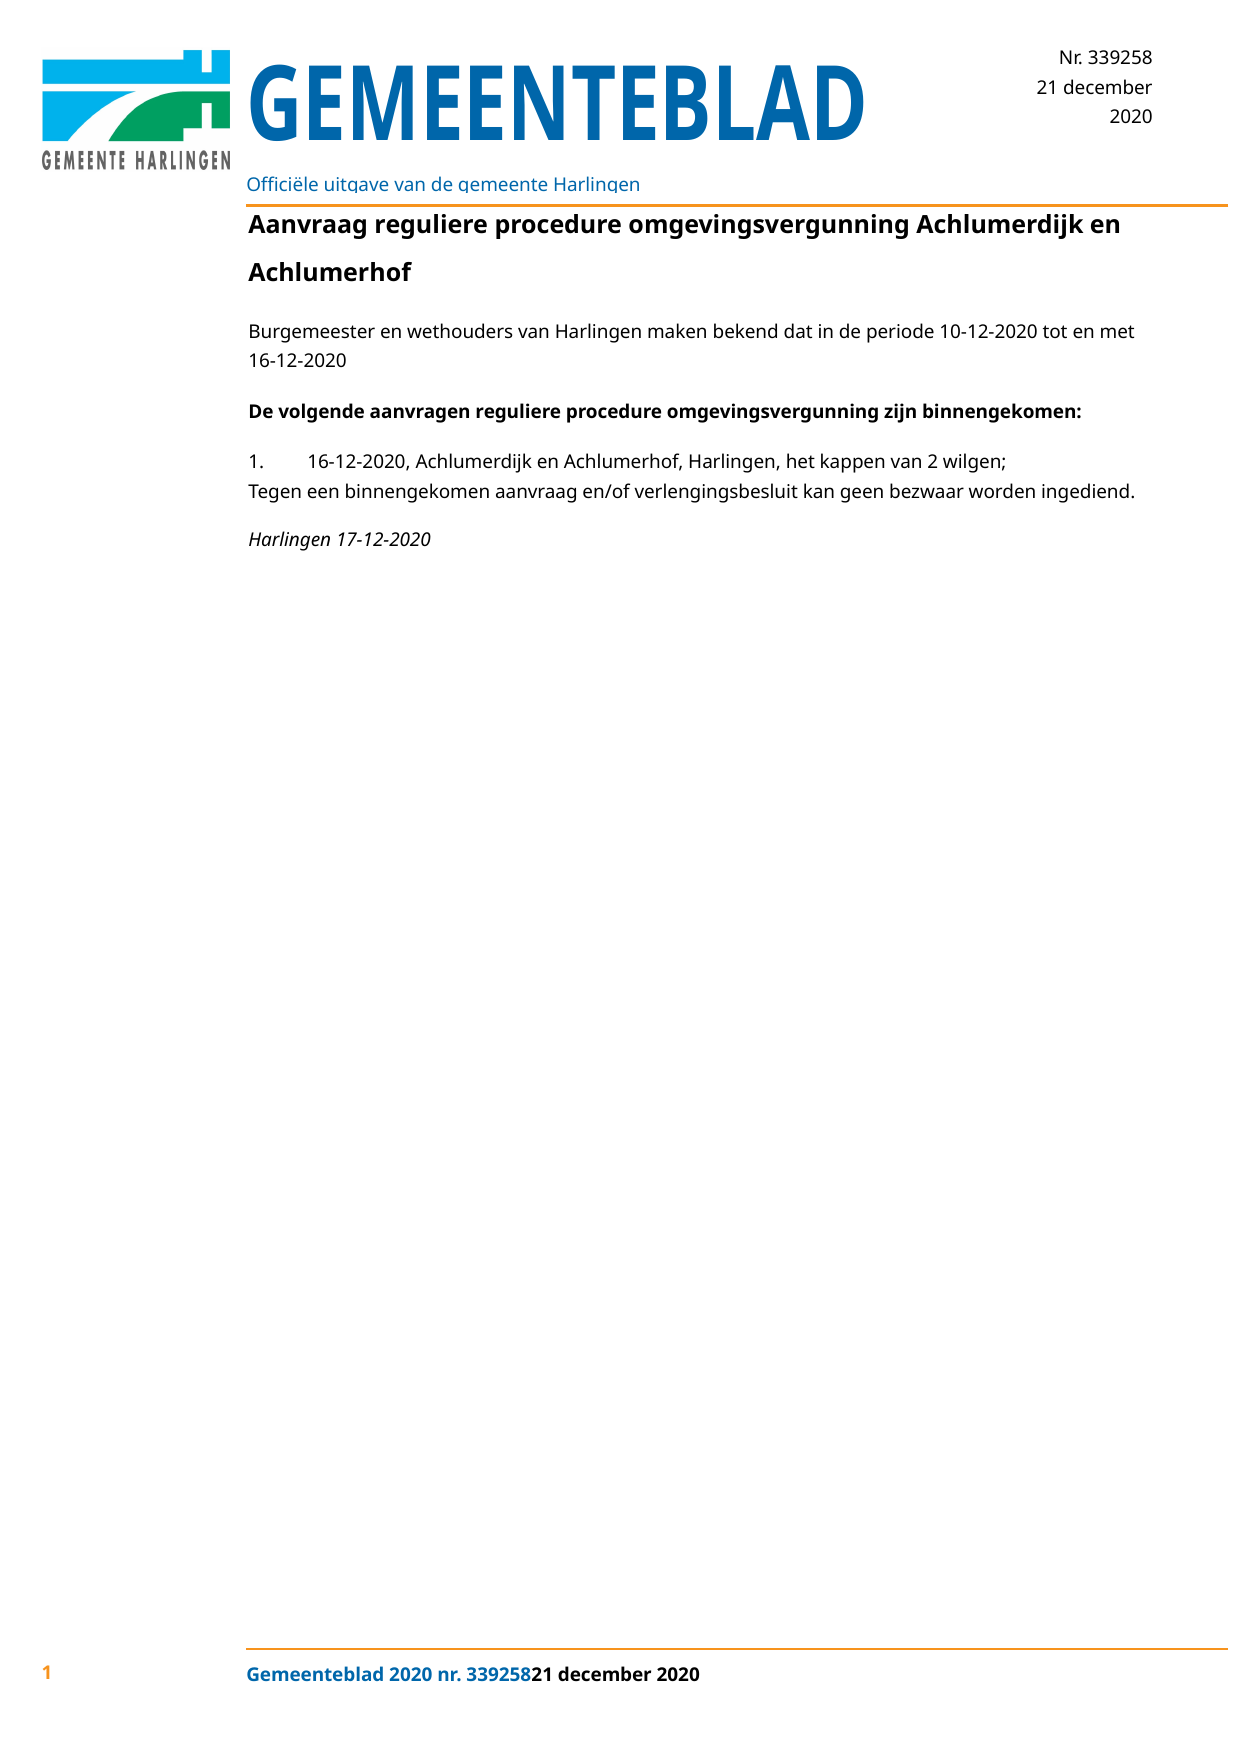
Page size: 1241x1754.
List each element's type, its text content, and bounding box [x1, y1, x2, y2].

list 16-12-2020, Achlumerdijk en Achlumerhof, Harlingen, het kappen van 2 wilgen; [248, 448, 1152, 474]
text Harlingen 17-12-2020 [248, 526, 1152, 551]
text Aanvraag reguliere procedure omgevingsvergunning Achlumerdijk en Achlumerhof [248, 207, 1152, 288]
text De volgende aanvragen reguliere procedure omgevingsvergunning zijn binnengekomen: [248, 398, 1152, 424]
picture [41, 47, 231, 172]
text Burgemeester en wethouders van Harlingen maken bekend dat in de periode 10-12-2020 tot en met 16-12-2020 [248, 318, 1152, 373]
text Tegen een binnengekomen aanvraag en/of verlengingsbesluit kan geen bezwaar worden ingediend. [248, 478, 1152, 504]
